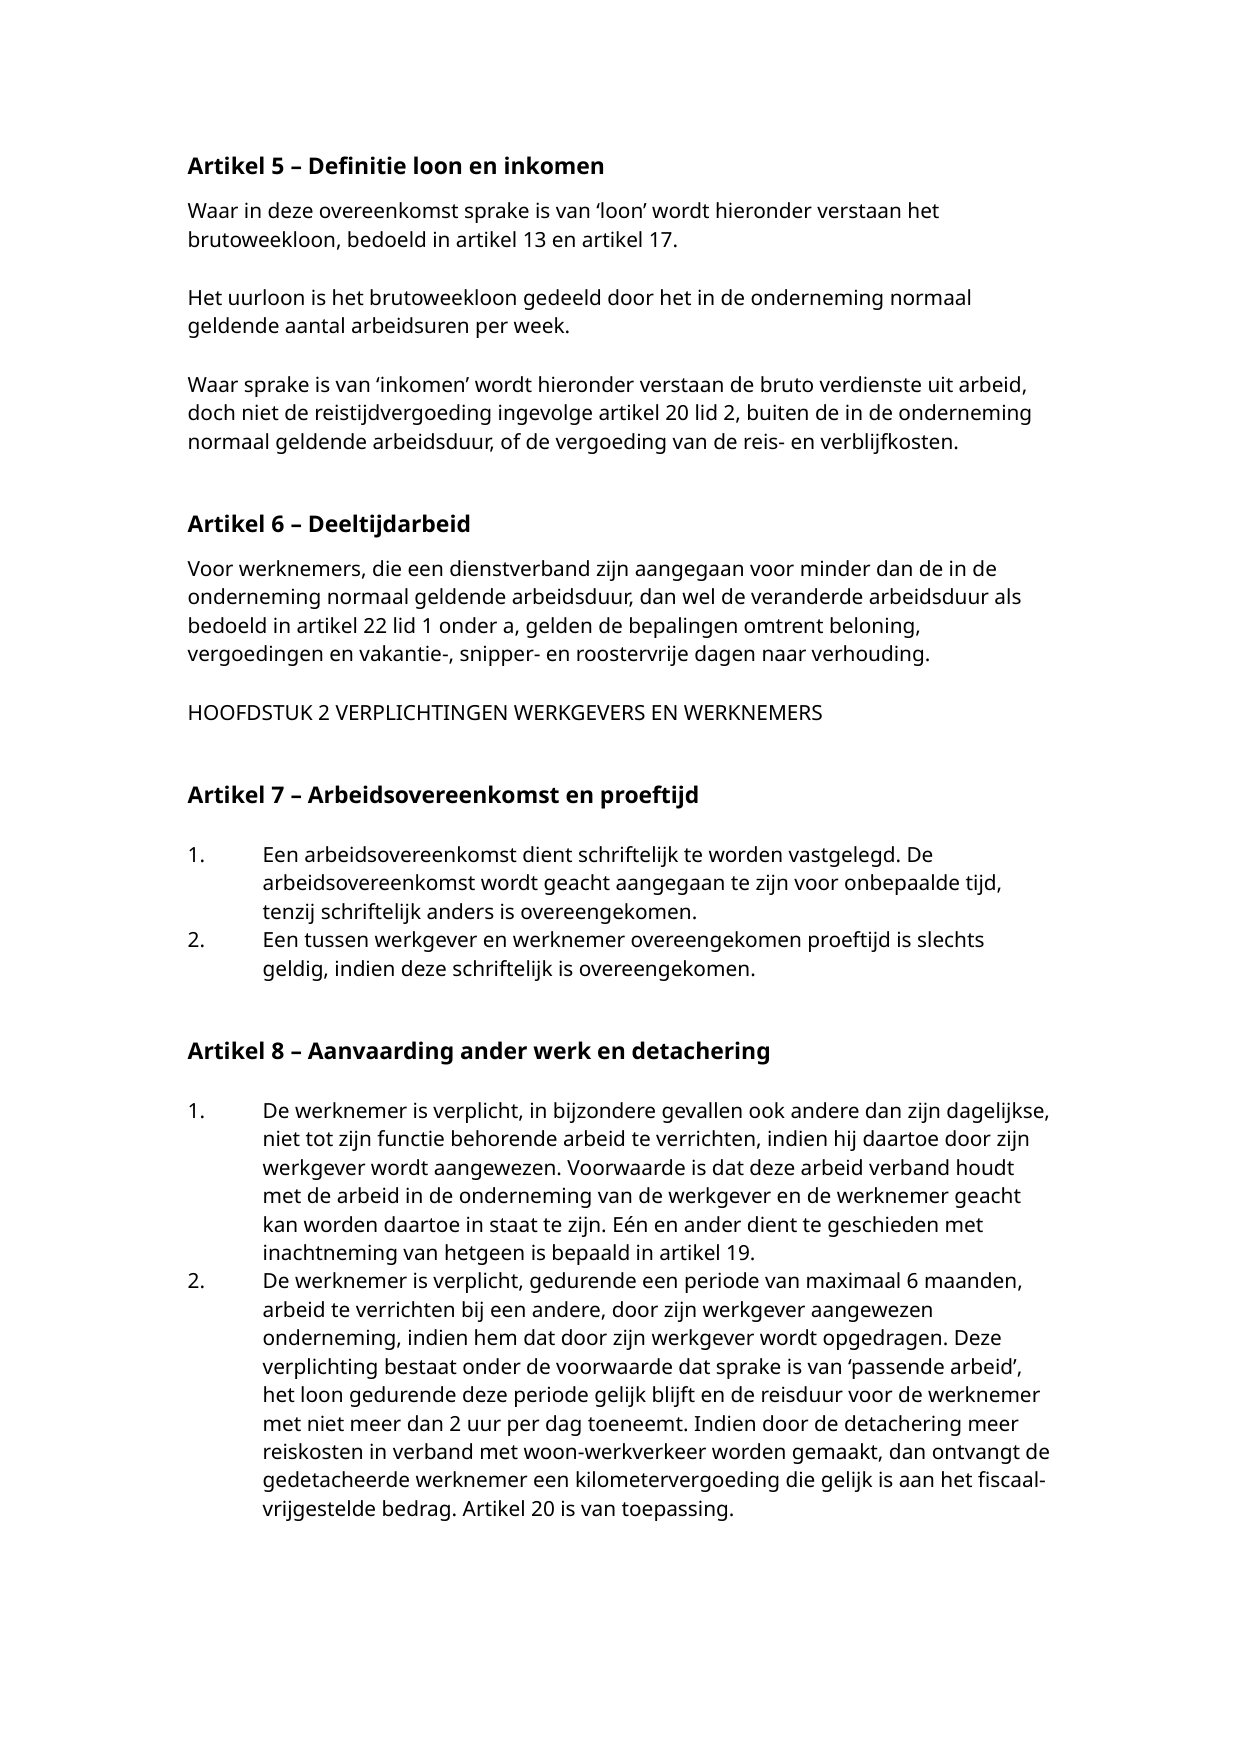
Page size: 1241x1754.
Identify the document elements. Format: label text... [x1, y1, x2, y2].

list De werknemer is verplicht, in bijzondere gevallen ook andere dan zijn dagelijkse, niet tot zijn functie behorende arbeid te verrichten, indien hij daartoe door zijn werkgever wordt aangewezen. Voorwaarde is dat deze arbeid verband houdt met de arbeid in de onderneming van de werkgever en de werknemer geacht kan worden daartoe in staat te zijn. Eén en ander dient te geschieden met inachtneming van hetgeen is bepaald in artikel 19. [187, 1096, 1053, 1267]
subtitle Artikel 7 – Arbeidsovereenkomst en proeftijd [187, 779, 1053, 810]
text Waar in deze overeenkomst sprake is van ‘loon’ wordt hieronder verstaan het brutoweekloon, bedoeld in artikel 13 en artikel 17. [187, 196, 1053, 253]
subtitle Artikel 8 – Aanvaarding ander werk en detachering [187, 1035, 1053, 1066]
text Het uurloon is het brutoweekloon gedeeld door het in de onderneming normaal geldende aantal arbeidsuren per week. [187, 283, 1053, 340]
list Een arbeidsovereenkomst dient schriftelijk te worden vastgelegd. De arbeidsovereenkomst wordt geacht aangegaan te zijn voor onbepaalde tijd, tenzij schriftelijk anders is overeengekomen. [187, 840, 1053, 925]
text Voor werknemers, die een dienstverband zijn aangegaan voor minder dan de in de onderneming normaal geldende arbeidsduur, dan wel de veranderde arbeidsduur als bedoeld in artikel 22 lid 1 onder a, gelden de bepalingen omtrent beloning, vergoedingen en vakantie-, snipper- en roostervrije dagen naar verhouding. [187, 554, 1053, 668]
list De werknemer is verplicht, gedurende een periode van maximaal 6 maanden, arbeid te verrichten bij een andere, door zijn werkgever aangewezen onderneming, indien hem dat door zijn werkgever wordt opgedragen. Deze verplichting bestaat onder de voorwaarde dat sprake is van ‘passende arbeid’, het loon gedurende deze periode gelijk blijft en de reisduur voor de werknemer met niet meer dan 2 uur per dag toeneemt. Indien door de detachering meer reiskosten in verband met woon-werkverkeer worden gemaakt, dan ontvangt de gedetacheerde werknemer een kilometervergoeding die gelijk is aan het fiscaal-vrijgestelde bedrag. Artikel 20 is van toepassing. [187, 1267, 1053, 1522]
subtitle Artikel 5 – Definitie loon en inkomen [187, 150, 1053, 181]
text Waar sprake is van ‘inkomen’ wordt hieronder verstaan de bruto verdienste uit arbeid, doch niet de reistijdvergoeding ingevolge artikel 20 lid 2, buiten de in de onderneming normaal geldende arbeidsduur, of de vergoeding van de reis- en verblijfkosten. [187, 370, 1053, 455]
subtitle Artikel 6 – Deeltijdarbeid [187, 508, 1053, 539]
subtitle HOOFDSTUK 2 VERPLICHTINGEN WERKGEVERS EN WERKNEMERS [187, 698, 1053, 726]
list Een tussen werkgever en werknemer overeengekomen proeftijd is slechts geldig, indien deze schriftelijk is overeengekomen. [187, 925, 1053, 982]
